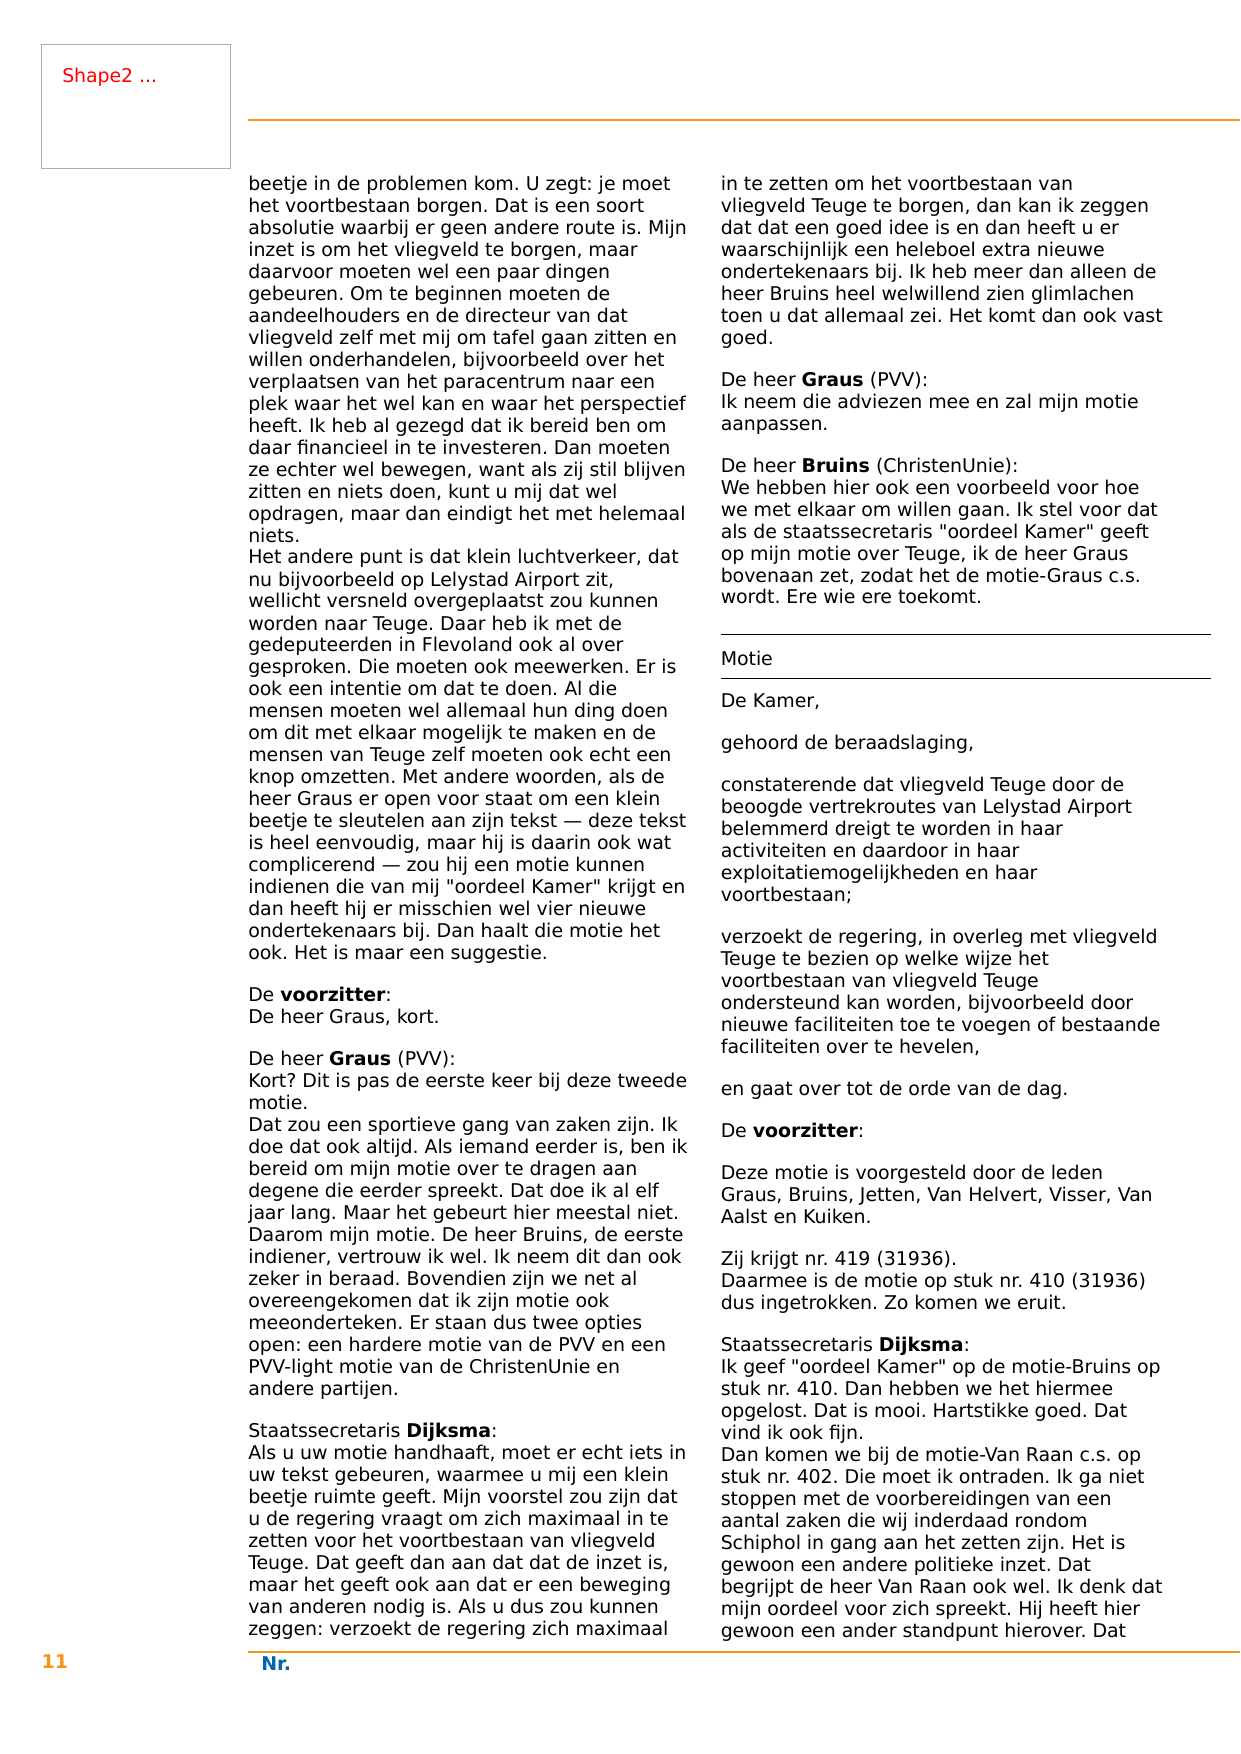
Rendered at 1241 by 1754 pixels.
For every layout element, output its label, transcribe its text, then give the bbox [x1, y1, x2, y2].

text Kort? Dit is pas de eerste keer bij deze tweede motie. [248, 1070, 691, 1114]
text De heer Graus (PVV): [721, 369, 1163, 391]
text Het andere punt is dat klein luchtverkeer, dat nu bijvoorbeeld op Lelystad Airport zit, wellicht versneld overgeplaatst zou kunnen worden naar Teuge. Daar heb ik met de gedeputeerden in Flevoland ook al over gesproken. Die moeten ook meewerken. Er is ook een intentie om dat te doen. Al die mensen moeten wel allemaal hun ding doen om dit met elkaar mogelijk te maken en de mensen van Teuge zelf moeten ook echt een knop omzetten. Met andere woorden, als de heer Graus er open voor staat om een klein beetje te sleutelen aan zijn tekst — deze tekst is heel eenvoudig, maar hij is daarin ook wat complicerend — zou hij een motie kunnen indienen die van mij "oordeel Kamer" krijgt en dan heeft hij er misschien wel vier nieuwe ondertekenaars bij. Dan haalt die motie het ook. Het is maar een suggestie. [248, 546, 691, 964]
text in te zetten om het voortbestaan van vliegveld Teuge te borgen, dan kan ik zeggen dat dat een goed idee is en dan heeft u er waarschijnlijk een heleboel extra nieuwe ondertekenaars bij. Ik heb meer dan alleen de heer Bruins heel welwillend zien glimlachen toen u dat allemaal zei. Het komt dan ook vast goed. [721, 173, 1163, 349]
text De voorzitter: [248, 984, 691, 1006]
text Zij krijgt nr. 419 (31936). [721, 1248, 1163, 1270]
text Staatssecretaris Dijksma: [721, 1334, 1163, 1356]
text Dan komen we bij de motie-Van Raan c.s. op stuk nr. 402. Die moet ik ontraden. Ik ga niet stoppen met de voorbereidingen van een aantal zaken die wij inderdaad rondom Schiphol in gang aan het zetten zijn. Het is gewoon een andere politieke inzet. Dat begrijpt de heer Van Raan ook wel. Ik denk dat mijn oordeel voor zich spreekt. Hij heeft hier gewoon een ander standpunt hierover. Dat [721, 1444, 1163, 1642]
text constaterende dat vliegveld Teuge door de beoogde vertrekroutes van Lelystad Airport belemmerd dreigt te worden in haar activiteiten en daardoor in haar exploitatiemogelijkheden en haar voortbestaan; [721, 774, 1163, 906]
text beetje in de problemen kom. U zegt: je moet het voortbestaan borgen. Dat is een soort absolutie waarbij er geen andere route is. Mijn inzet is om het vliegveld te borgen, maar daarvoor moeten wel een paar dingen gebeuren. Om te beginnen moeten de aandeelhouders en de directeur van dat vliegveld zelf met mij om tafel gaan zitten en willen onderhandelen, bijvoorbeeld over het verplaatsen van het paracentrum naar een plek waar het wel kan en waar het perspectief heeft. Ik heb al gezegd dat ik bereid ben om daar financieel in te investeren. Dan moeten ze echter wel bewegen, want als zij stil blijven zitten en niets doen, kunt u mij dat wel opdragen, maar dan eindigt het met helemaal niets. [248, 173, 691, 546]
text Ik neem die adviezen mee en zal mijn motie aanpassen. [721, 391, 1163, 434]
text De voorzitter: [721, 1120, 1163, 1142]
text De heer Graus (PVV): [248, 1048, 691, 1070]
text Ik geef "oordeel Kamer" op de motie-Bruins op stuk nr. 410. Dan hebben we het hiermee opgelost. Dat is mooi. Hartstikke goed. Dat vind ik ook fijn. [721, 1356, 1163, 1444]
text De heer Bruins (ChristenUnie): [721, 454, 1163, 477]
text en gaat over tot de orde van de dag. [721, 1078, 1163, 1100]
text De Kamer, [721, 690, 1163, 712]
text Dat zou een sportieve gang van zaken zijn. Ik doe dat ook altijd. Als iemand eerder is, ben ik bereid om mijn motie over te dragen aan degene die eerder spreekt. Dat doe ik al elf jaar lang. Maar het gebeurt hier meestal niet. Daarom mijn motie. De heer Bruins, de eerste indiener, vertrouw ik wel. Ik neem dit dan ook zeker in beraad. Bovendien zijn we net al overeengekomen dat ik zijn motie ook meeonderteken. Er staan dus twee opties open: een hardere motie van de PVV en een PVV-light motie van de ChristenUnie en andere partijen. [248, 1114, 691, 1400]
text Staatssecretaris Dijksma: [248, 1420, 691, 1442]
text Motie [721, 648, 1163, 670]
text De heer Graus, kort. [248, 1006, 691, 1028]
text Deze motie is voorgesteld door de leden Graus, Bruins, Jetten, Van Helvert, Visser, Van Aalst en Kuiken. [721, 1162, 1163, 1228]
text verzoekt de regering, in overleg met vliegveld Teuge te bezien op welke wijze het voortbestaan van vliegveld Teuge ondersteund kan worden, bijvoorbeeld door nieuwe faciliteiten toe te voegen of bestaande faciliteiten over te hevelen, [721, 926, 1163, 1058]
text Als u uw motie handhaaft, moet er echt iets in uw tekst gebeuren, waarmee u mij een klein beetje ruimte geeft. Mijn voorstel zou zijn dat u de regering vraagt om zich maximaal in te zetten voor het voortbestaan van vliegveld Teuge. Dat geeft dan aan dat dat de inzet is, maar het geeft ook aan dat er een beweging van anderen nodig is. Als u dus zou kunnen zeggen: verzoekt de regering zich maximaal [248, 1442, 691, 1639]
text Daarmee is de motie op stuk nr. 410 (31936) dus ingetrokken. Zo komen we eruit. [721, 1270, 1163, 1314]
text gehoord de beraadslaging, [721, 732, 1163, 754]
text We hebben hier ook een voorbeeld voor hoe we met elkaar om willen gaan. Ik stel voor dat als de staatssecretaris "oordeel Kamer" geeft op mijn motie over Teuge, ik de heer Graus bovenaan zet, zodat het de motie-Graus c.s. wordt. Ere wie ere toekomt. [721, 477, 1163, 608]
